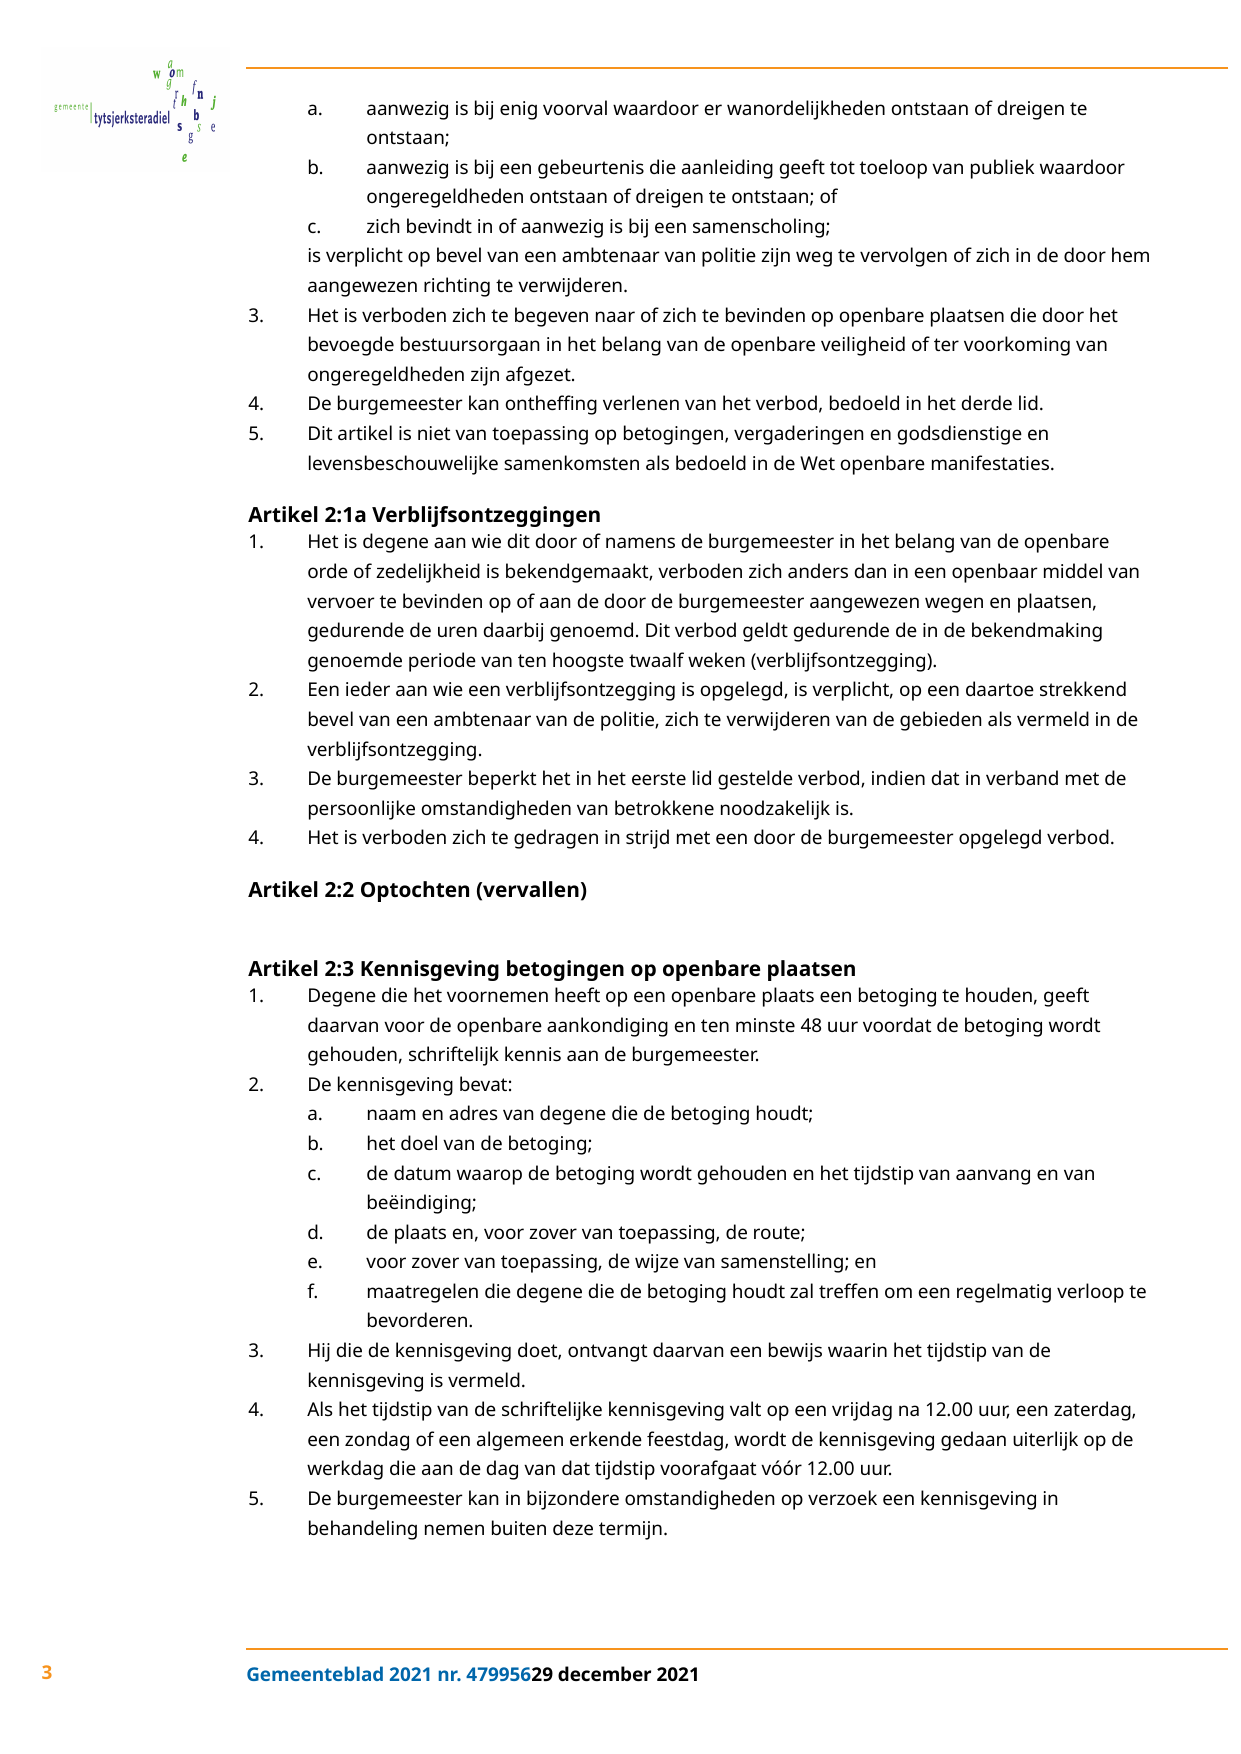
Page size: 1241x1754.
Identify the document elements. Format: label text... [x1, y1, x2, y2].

list naam en adres van degene die de betoging houdt; [307, 1101, 1152, 1126]
list De burgemeester kan ontheffing verlenen van het verbod, bedoeld in het derde lid. [248, 391, 1152, 416]
list Hij die de kennisgeving doet, ontvangt daarvan een bewijs waarin het tijdstip van de kennisgeving is vermeld. [248, 1337, 1152, 1392]
text Artikel 2:1a Verblijfsontzeggingen [248, 500, 1152, 529]
list de datum waarop de betoging wordt gehouden en het tijdstip van aanvang en van beëindiging; [307, 1160, 1152, 1215]
list voor zover van toepassing, de wijze van samenstelling; en [307, 1248, 1152, 1274]
list De burgemeester kan in bijzondere omstandigheden op verzoek een kennisgeving in behandeling nemen buiten deze termijn. [248, 1485, 1152, 1540]
list Het is degene aan wie dit door of namens de burgemeester in het belang van de openbare orde of zedelijkheid is bekendgemaakt, verboden zich anders dan in een openbaar middel van vervoer te bevinden op of aan de door de burgemeester aangewezen wegen en plaatsen, gedurende de uren daarbij genoemd. Dit verbod geldt gedurende de in de bekendmaking genoemde periode van ten hoogste twaalf weken (verblijfsontzegging). [248, 529, 1152, 673]
picture [41, 47, 231, 172]
list Degene die het voornemen heeft op een openbare plaats een betoging te houden, geeft daarvan voor de openbare aankondiging en ten minste 48 uur voordat de betoging wordt gehouden, schriftelijk kennis aan de burgemeester. [248, 982, 1152, 1067]
list Het is verboden zich te begeven naar of zich te bevinden op openbare plaatsen die door het bevoegde bestuursorgaan in het belang van de openbare veiligheid of ter voorkoming van ongeregeldheden zijn afgezet. [248, 302, 1152, 387]
list De kennisgeving bevat: [248, 1071, 1152, 1097]
list Dit artikel is niet van toepassing op betogingen, vergaderingen en godsdienstige en levensbeschouwelijke samenkomsten als bedoeld in de Wet openbare manifestaties. [248, 420, 1152, 476]
list De burgemeester beperkt het in het eerste lid gestelde verbod, indien dat in verband met de persoonlijke omstandigheden van betrokkene noodzakelijk is. [248, 765, 1152, 821]
list het doel van de betoging; [307, 1130, 1152, 1156]
list Het is verboden zich te gedragen in strijd met een door de burgemeester opgelegd verbod. [248, 824, 1152, 850]
list zich bevindt in of aanwezig is bij een samenscholing; [307, 213, 1152, 239]
list aanwezig is bij enig voorval waardoor er wanordelijkheden ontstaan of dreigen te ontstaan; [307, 95, 1152, 150]
list aanwezig is bij een gebeurtenis die aanleiding geeft tot toeloop van publiek waardoor ongeregeldheden ontstaan of dreigen te ontstaan; of [307, 154, 1152, 209]
list maatregelen die degene die de betoging houdt zal treffen om een regelmatig verloop te bevorderen. [307, 1278, 1152, 1333]
list is verplicht op bevel van een ambtenaar van politie zijn weg te vervolgen of zich in de door hem aangewezen richting te verwijderen. [248, 243, 1152, 298]
text Artikel 2:3 Kennisgeving betogingen op openbare plaatsen [248, 954, 1152, 982]
list de plaats en, voor zover van toepassing, de route; [307, 1219, 1152, 1244]
list Als het tijdstip van de schriftelijke kennisgeving valt op een vrijdag na 12.00 uur, een zaterdag, een zondag of een algemeen erkende feestdag, wordt de kennisgeving gedaan uiterlijk op de werkdag die aan de dag van dat tijdstip voorafgaat vóór 12.00 uur. [248, 1396, 1152, 1481]
text Artikel 2:2 Optochten (vervallen) [248, 875, 1152, 903]
list Een ieder aan wie een verblijfsontzegging is opgelegd, is verplicht, op een daartoe strekkend bevel van een ambtenaar van de politie, zich te verwijderen van de gebieden als vermeld in de verblijfsontzegging. [248, 677, 1152, 761]
